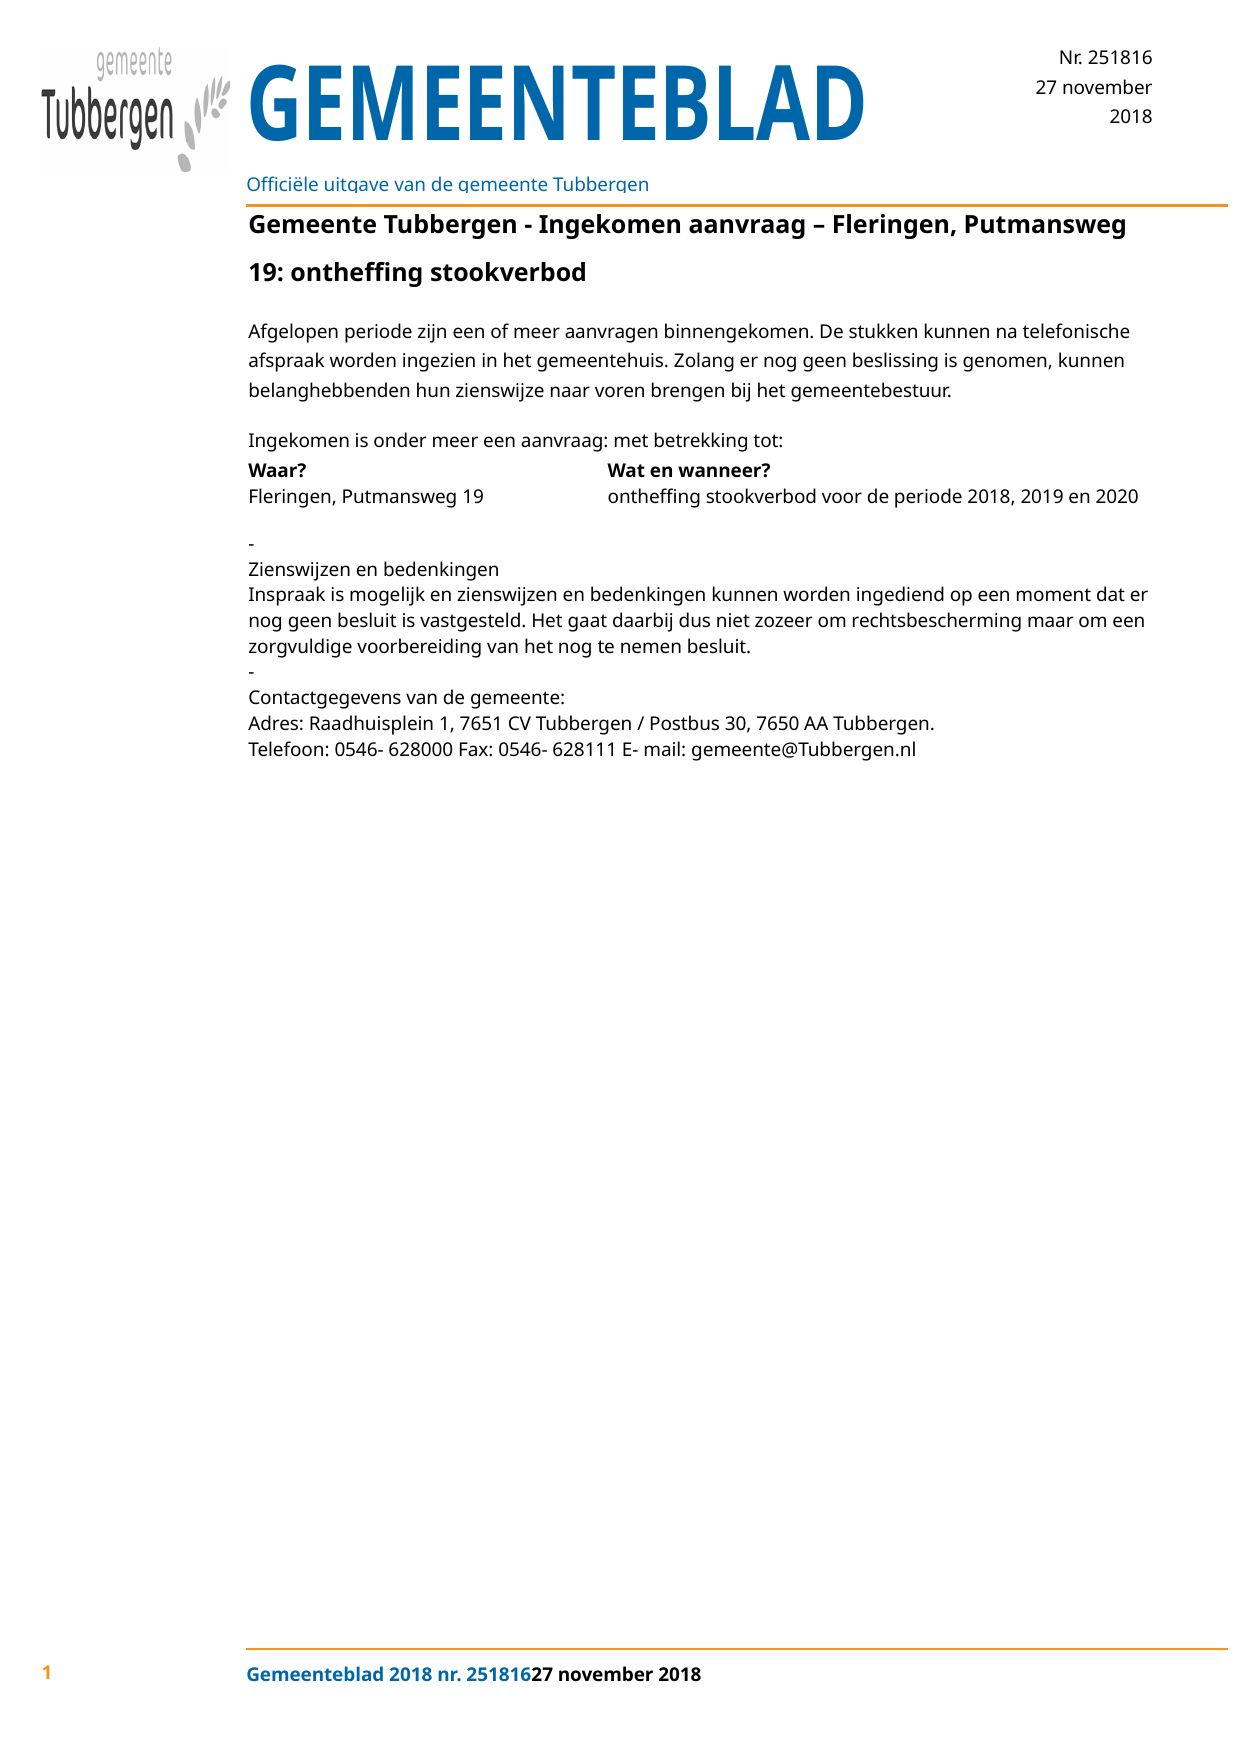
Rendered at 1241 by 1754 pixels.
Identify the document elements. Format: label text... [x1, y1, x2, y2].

table_header Wat en wanneer? [608, 457, 1152, 483]
text Gemeente Tubbergen - Ingekomen aanvraag – Fleringen, Putmansweg 19: ontheffing stookverbod [248, 207, 1152, 288]
picture [41, 47, 231, 172]
text Adres: Raadhuisplein 1, 7651 CV Tubbergen / Postbus 30, 7650 AA Tubbergen. [248, 710, 1152, 736]
text Afgelopen periode zijn een of meer aanvragen binnengekomen. De stukken kunnen na telefonische afspraak worden ingezien in het gemeentehuis. Zolang er nog geen beslissing is genomen, kunnen belanghebbenden hun zienswijze naar voren brengen bij het gemeentebestuur. [248, 318, 1152, 403]
text Contactgegevens van de gemeente: [248, 684, 1152, 710]
text Ingekomen is onder meer een aanvraag: met betrekking tot: [248, 427, 1152, 453]
text - [248, 659, 1152, 684]
table_header Waar? [248, 457, 607, 483]
table_cell Fleringen, Putmansweg 19 [248, 483, 607, 509]
text Inspraak is mogelijk en zienswijzen en bedenkingen kunnen worden ingediend op een moment dat er nog geen besluit is vastgesteld. Het gaat daarbij dus niet zozeer om rechtsbescherming maar om een zorgvuldige voorbereiding van het nog te nemen besluit. [248, 582, 1152, 659]
text - [248, 530, 1152, 556]
table_cell ontheffing stookverbod voor de periode 2018, 2019 en 2020 [608, 483, 1152, 509]
text Telefoon: 0546- 628000 Fax: 0546- 628111 E- mail: gemeente@Tubbergen.nl [248, 736, 1152, 762]
text Zienswijzen en bedenkingen [248, 556, 1152, 582]
